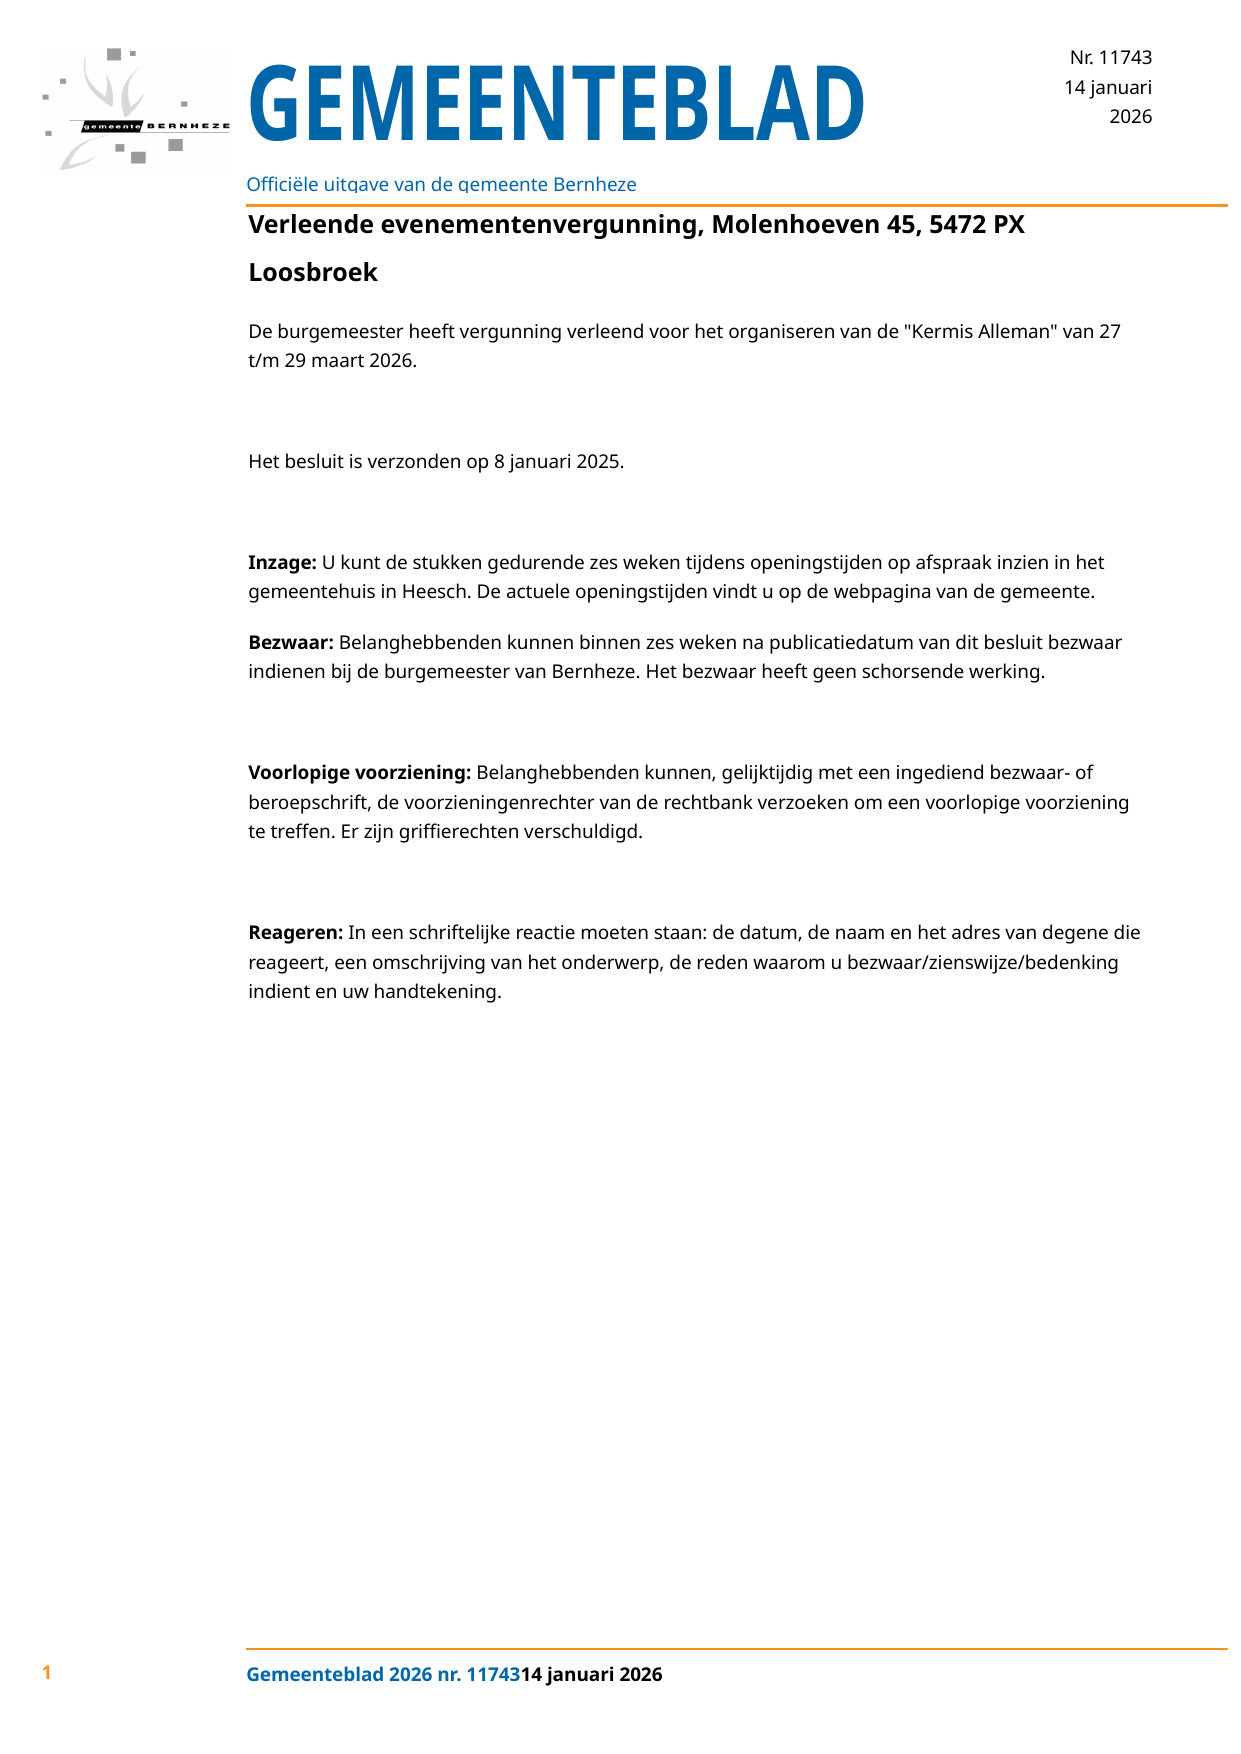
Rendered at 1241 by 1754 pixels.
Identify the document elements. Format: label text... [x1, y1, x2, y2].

text Verleende evenementenvergunning, Molenhoeven 45, 5472 PX Loosbroek [248, 207, 1152, 288]
text De burgemeester heeft vergunning verleend voor het organiseren van de "Kermis Alleman" van 27 t/m 29 maart 2026. [248, 318, 1152, 373]
text Het besluit is verzonden op 8 januari 2025. [248, 448, 1152, 474]
text Reageren: In een schriftelijke reactie moeten staan: de datum, de naam en het adres van degene die reageert, een omschrijving van het onderwerp, de reden waarom u bezwaar/zienswijze/bedenking indient en uw handtekening. [248, 919, 1152, 1004]
text Bezwaar: Belanghebbenden kunnen binnen zes weken na publicatiedatum van dit besluit bezwaar indienen bij de burgemeester van Bernheze. Het bezwaar heeft geen schorsende werking. [248, 629, 1152, 684]
picture [41, 47, 231, 172]
text Inzage: U kunt de stukken gedurende zes weken tijdens openingstijden op afspraak inzien in het gemeentehuis in Heesch. De actuele openingstijden vindt u op de webpagina van de gemeente. [248, 549, 1152, 604]
text Voorlopige voorziening: Belanghebbenden kunnen, gelijktijdig met een ingediend bezwaar- of beroepschrift, de voorzieningenrechter van de rechtbank verzoeken om een voorlopige voorziening te treffen. Er zijn griffierechten verschuldigd. [248, 759, 1152, 844]
